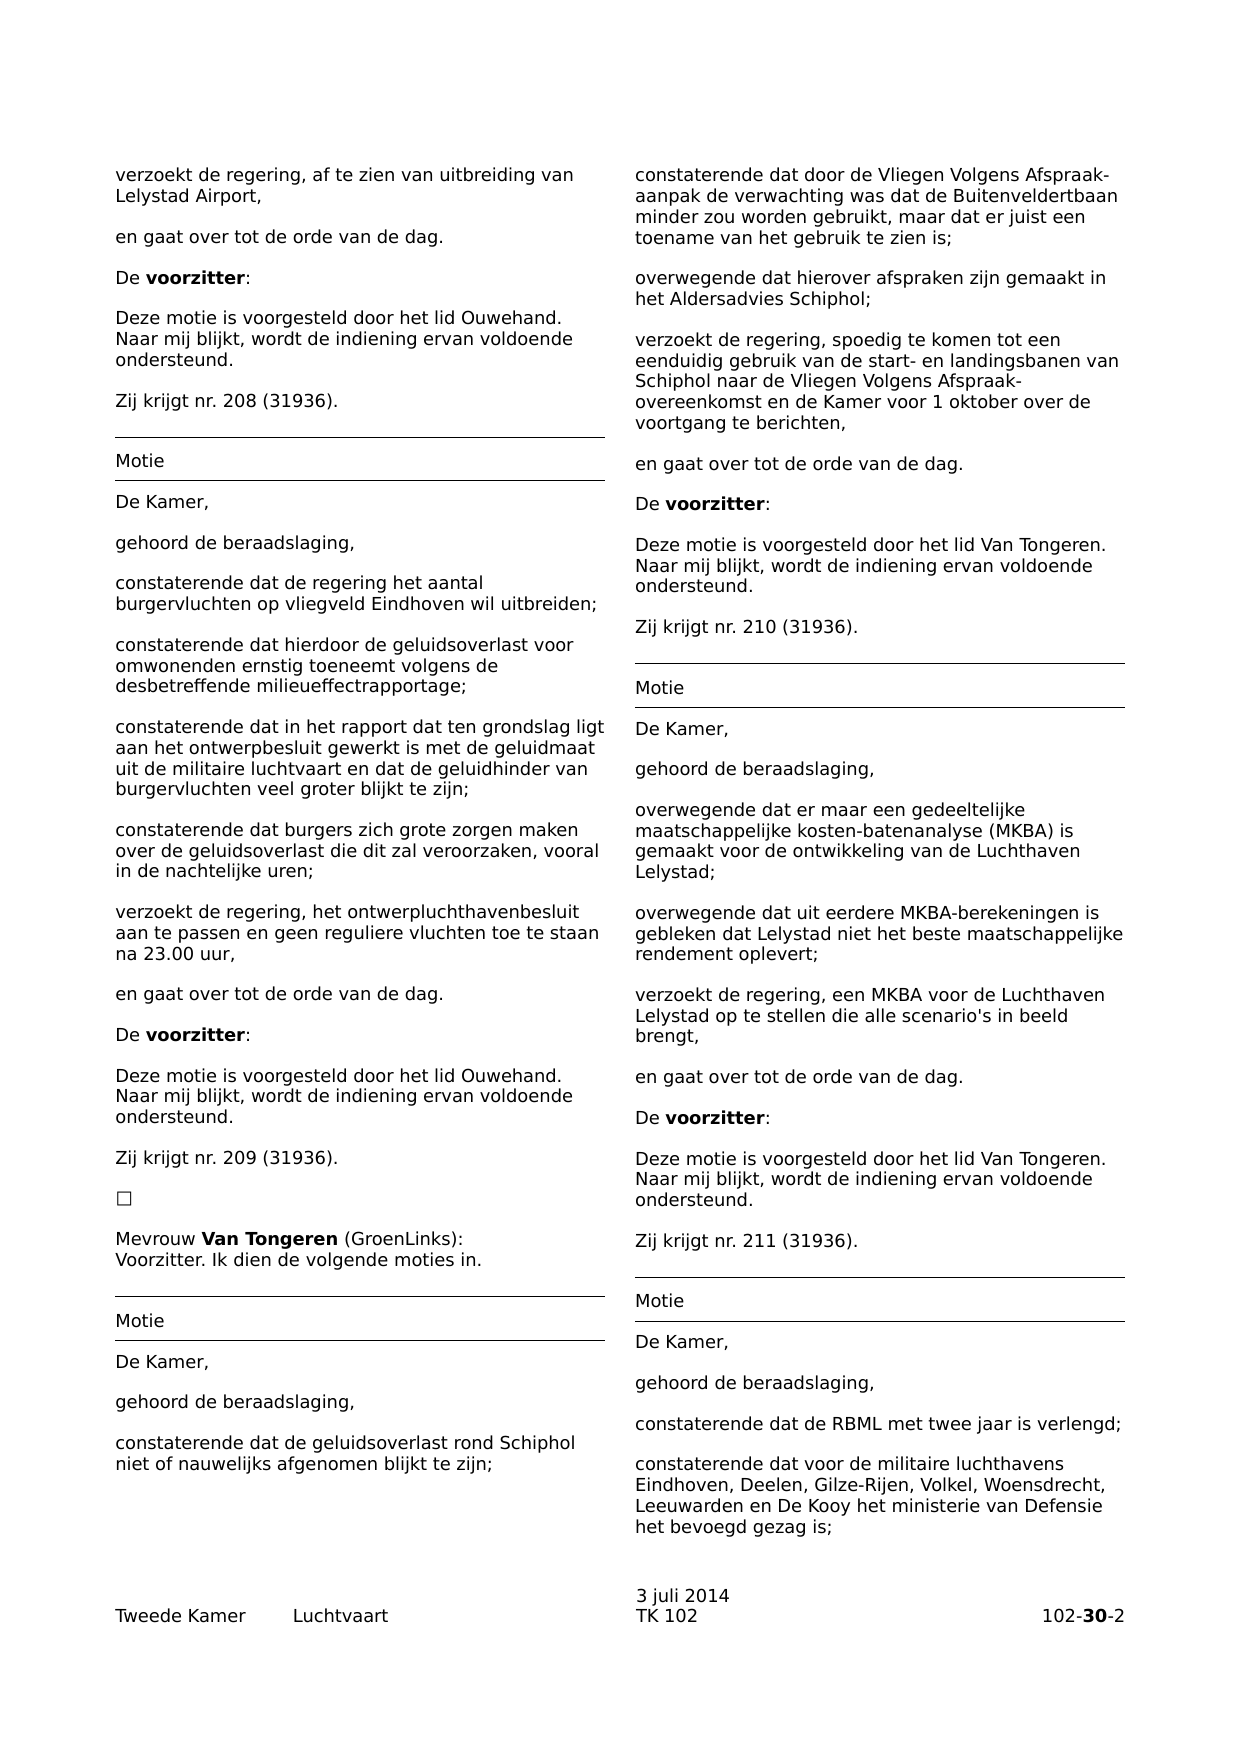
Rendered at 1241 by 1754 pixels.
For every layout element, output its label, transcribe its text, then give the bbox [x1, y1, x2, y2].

text en gaat over tot de orde van de dag. [115, 227, 605, 247]
text verzoekt de regering, het ontwerpluchthavenbesluit aan te passen en geen reguliere vluchten toe te staan na 23.00 uur, [115, 902, 605, 964]
text constaterende dat hierdoor de geluidsoverlast voor omwonenden ernstig toeneemt volgens de desbetreffende milieueffectrapportage; [115, 635, 605, 697]
text Motie [115, 1311, 605, 1331]
text De Kamer, [115, 492, 605, 512]
text overwegende dat hierover afspraken zijn gemaakt in het Aldersadvies Schiphol; [635, 268, 1125, 310]
text constaterende dat de regering het aantal burgervluchten op vliegveld Eindhoven wil uitbreiden; [115, 573, 605, 615]
text De voorzitter: [115, 267, 605, 288]
text Zij krijgt nr. 210 (31936). [635, 617, 1125, 638]
text De Kamer, [635, 718, 1125, 739]
text verzoekt de regering, af te zien van uitbreiding van Lelystad Airport, [115, 165, 605, 207]
text Deze motie is voorgesteld door het lid Van Tongeren. Naar mij blijkt, wordt de indiening ervan voldoende ondersteund. [635, 535, 1125, 597]
text Mevrouw Van Tongeren (GroenLinks): [115, 1229, 605, 1250]
text Deze motie is voorgesteld door het lid Van Tongeren. Naar mij blijkt, wordt de indiening ervan voldoende ondersteund. [635, 1148, 1125, 1211]
text overwegende dat er maar een gedeeltelijke maatschappelijke kosten-batenanalyse (MKBA) is gemaakt voor de ontwikkeling van de Luchthaven Lelystad; [635, 800, 1125, 883]
text Zij krijgt nr. 208 (31936). [115, 390, 605, 411]
text Zij krijgt nr. 211 (31936). [635, 1231, 1125, 1251]
text Voorzitter. Ik dien de volgende moties in. [115, 1250, 605, 1271]
text gehoord de beraadslaging, [635, 1373, 1125, 1393]
text overwegende dat uit eerdere MKBA-berekeningen is gebleken dat Lelystad niet het beste maatschappelijke rendement oplevert; [635, 903, 1125, 965]
text en gaat over tot de orde van de dag. [115, 984, 605, 1005]
text constaterende dat door de Vliegen Volgens Afspraak-aanpak de verwachting was dat de Buitenveldertbaan minder zou worden gebruikt, maar dat er juist een toename van het gebruik te zien is; [635, 165, 1125, 248]
text Zij krijgt nr. 209 (31936). [115, 1148, 605, 1168]
text Deze motie is voorgesteld door het lid Ouwehand. Naar mij blijkt, wordt de indiening ervan voldoende ondersteund. [115, 308, 605, 370]
text De Kamer, [115, 1351, 605, 1372]
text gehoord de beraadslaging, [115, 1392, 605, 1413]
text verzoekt de regering, spoedig te komen tot een eenduidig gebruik van de start- en landingsbanen van Schiphol naar de Vliegen Volgens Afspraak-overeenkomst en de Kamer voor 1 oktober over de voortgang te berichten, [635, 330, 1125, 433]
text Motie [635, 1291, 1125, 1312]
text en gaat over tot de orde van de dag. [635, 453, 1125, 474]
text Motie [635, 678, 1125, 698]
text ⬜ [115, 1188, 605, 1209]
text Motie [115, 451, 605, 472]
text De Kamer, [635, 1332, 1125, 1353]
text De voorzitter: [115, 1025, 605, 1046]
text constaterende dat de RBML met twee jaar is verlengd; [635, 1413, 1125, 1434]
text constaterende dat voor de militaire luchthavens Eindhoven, Deelen, Gilze-Rijen, Volkel, Woensdrecht, Leeuwarden en De Kooy het ministerie van Defensie het bevoegd gezag is; [635, 1454, 1125, 1537]
text verzoekt de regering, een MKBA voor de Luchthaven Lelystad op te stellen die alle scenario's in beeld brengt, [635, 985, 1125, 1047]
text gehoord de beraadslaging, [115, 532, 605, 553]
text Deze motie is voorgesteld door het lid Ouwehand. Naar mij blijkt, wordt de indiening ervan voldoende ondersteund. [115, 1066, 605, 1128]
text constaterende dat in het rapport dat ten grondslag ligt aan het ontwerpbesluit gewerkt is met de geluidmaat uit de militaire luchtvaart en dat de geluidhinder van burgervluchten veel groter blijkt te zijn; [115, 717, 605, 800]
text De voorzitter: [635, 1108, 1125, 1128]
text constaterende dat burgers zich grote zorgen maken over de geluidsoverlast die dit zal veroorzaken, vooral in de nachtelijke uren; [115, 820, 605, 882]
text constaterende dat de geluidsoverlast rond Schiphol niet of nauwelijks afgenomen blijkt te zijn; [115, 1433, 605, 1474]
text De voorzitter: [635, 494, 1125, 515]
text en gaat over tot de orde van de dag. [635, 1067, 1125, 1088]
text gehoord de beraadslaging, [635, 759, 1125, 780]
